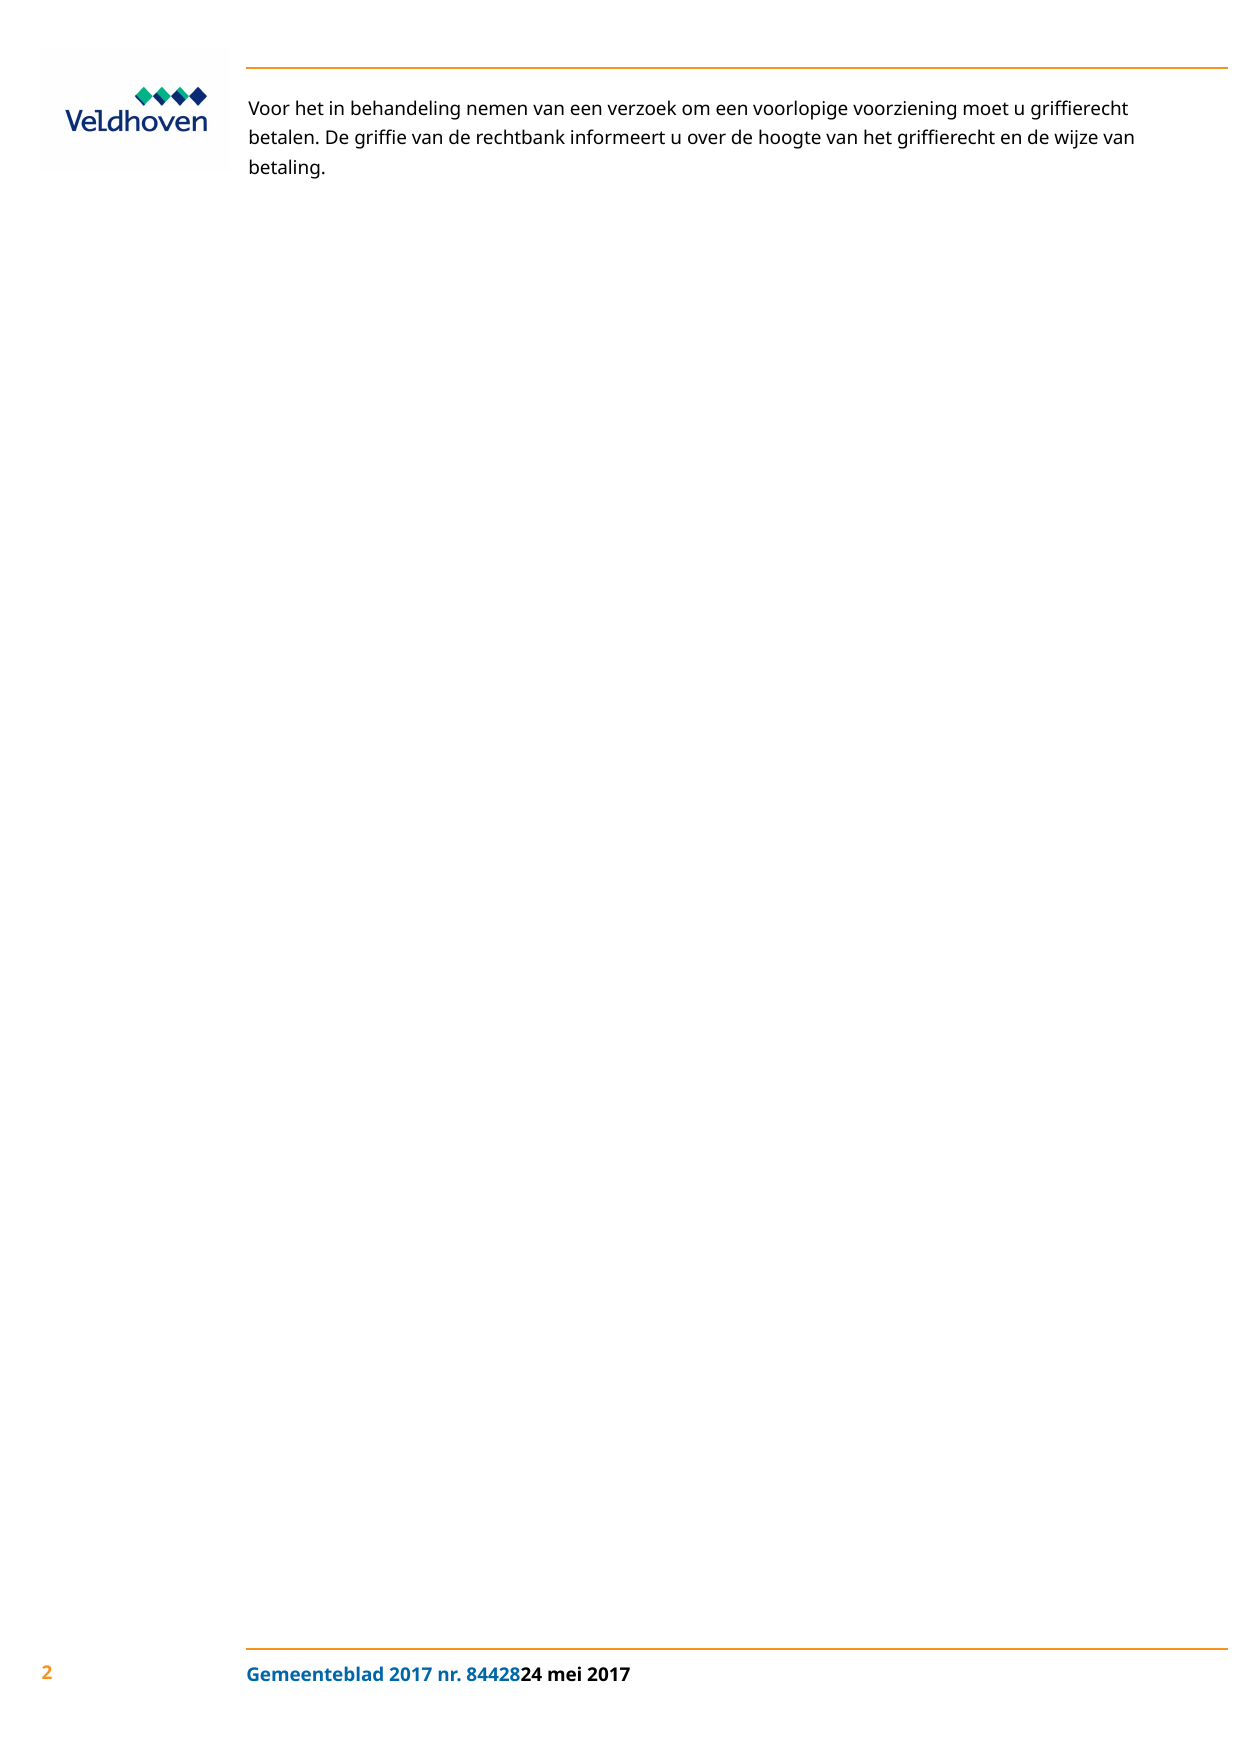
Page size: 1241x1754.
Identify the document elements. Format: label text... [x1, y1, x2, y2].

text Voor het in behandeling nemen van een verzoek om een voorlopige voorziening moet u griffierecht betalen. De griffie van de rechtbank informeert u over de hoogte van het griffierecht en de wijze van betaling. [248, 95, 1152, 180]
picture [41, 47, 231, 172]
